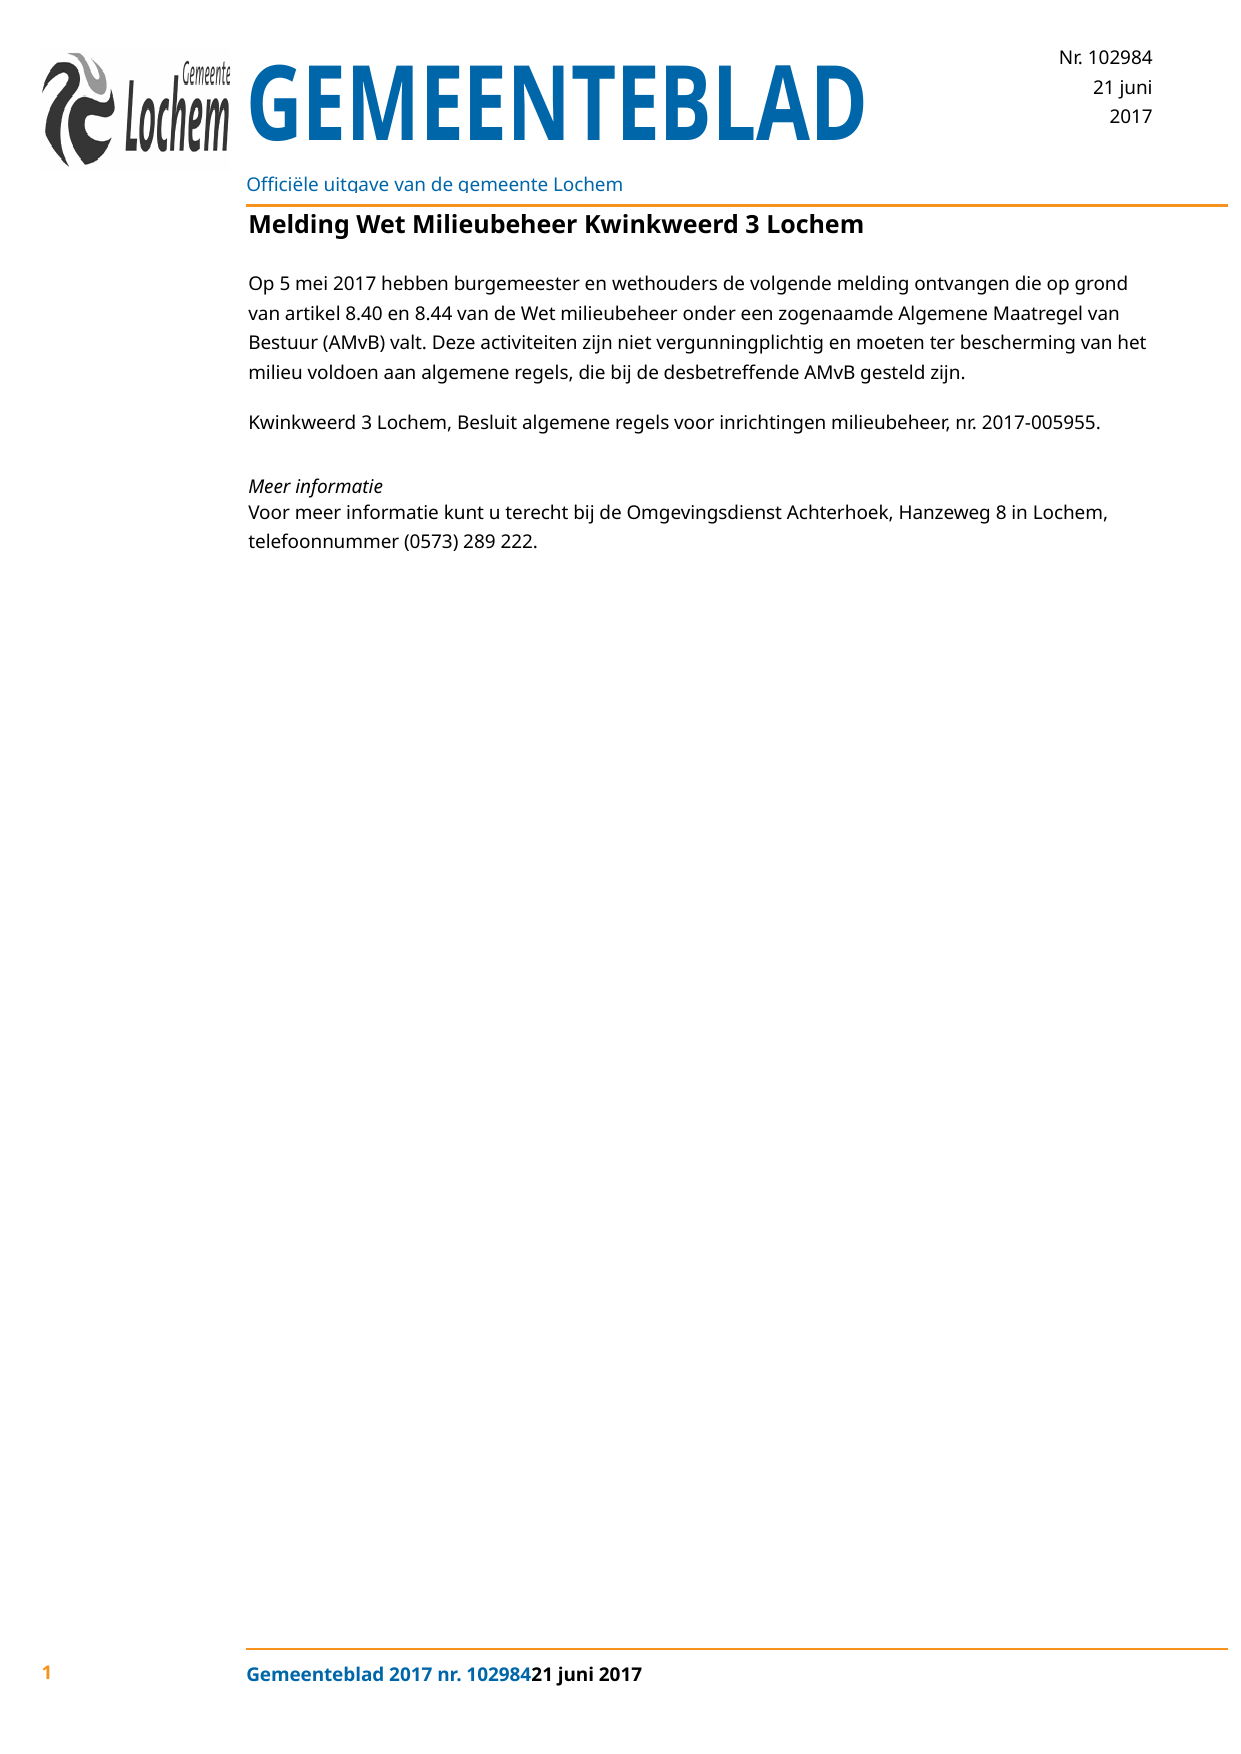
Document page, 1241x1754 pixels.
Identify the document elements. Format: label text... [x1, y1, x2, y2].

text Meer informatie [248, 473, 1152, 499]
text Melding Wet Milieubeheer Kwinkweerd 3 Lochem [248, 207, 1152, 241]
picture [41, 47, 231, 172]
text Op 5 mei 2017 hebben burgemeester en wethouders de volgende melding ontvangen die op grond van artikel 8.40 en 8.44 van de Wet milieubeheer onder een zogenaamde Algemene Maatregel van Bestuur (AMvB) valt. Deze activiteiten zijn niet vergunningplichtig en moeten ter bescherming van het milieu voldoen aan algemene regels, die bij de desbetreffende AMvB gesteld zijn. [248, 270, 1152, 385]
text Voor meer informatie kunt u terecht bij de Omgevingsdienst Achterhoek, Hanzeweg 8 in Lochem, telefoonnummer (0573) 289 222. [248, 499, 1152, 554]
text Kwinkweerd 3 Lochem, Besluit algemene regels voor inrichtingen milieubeheer, nr. 2017-005955. [248, 409, 1152, 435]
